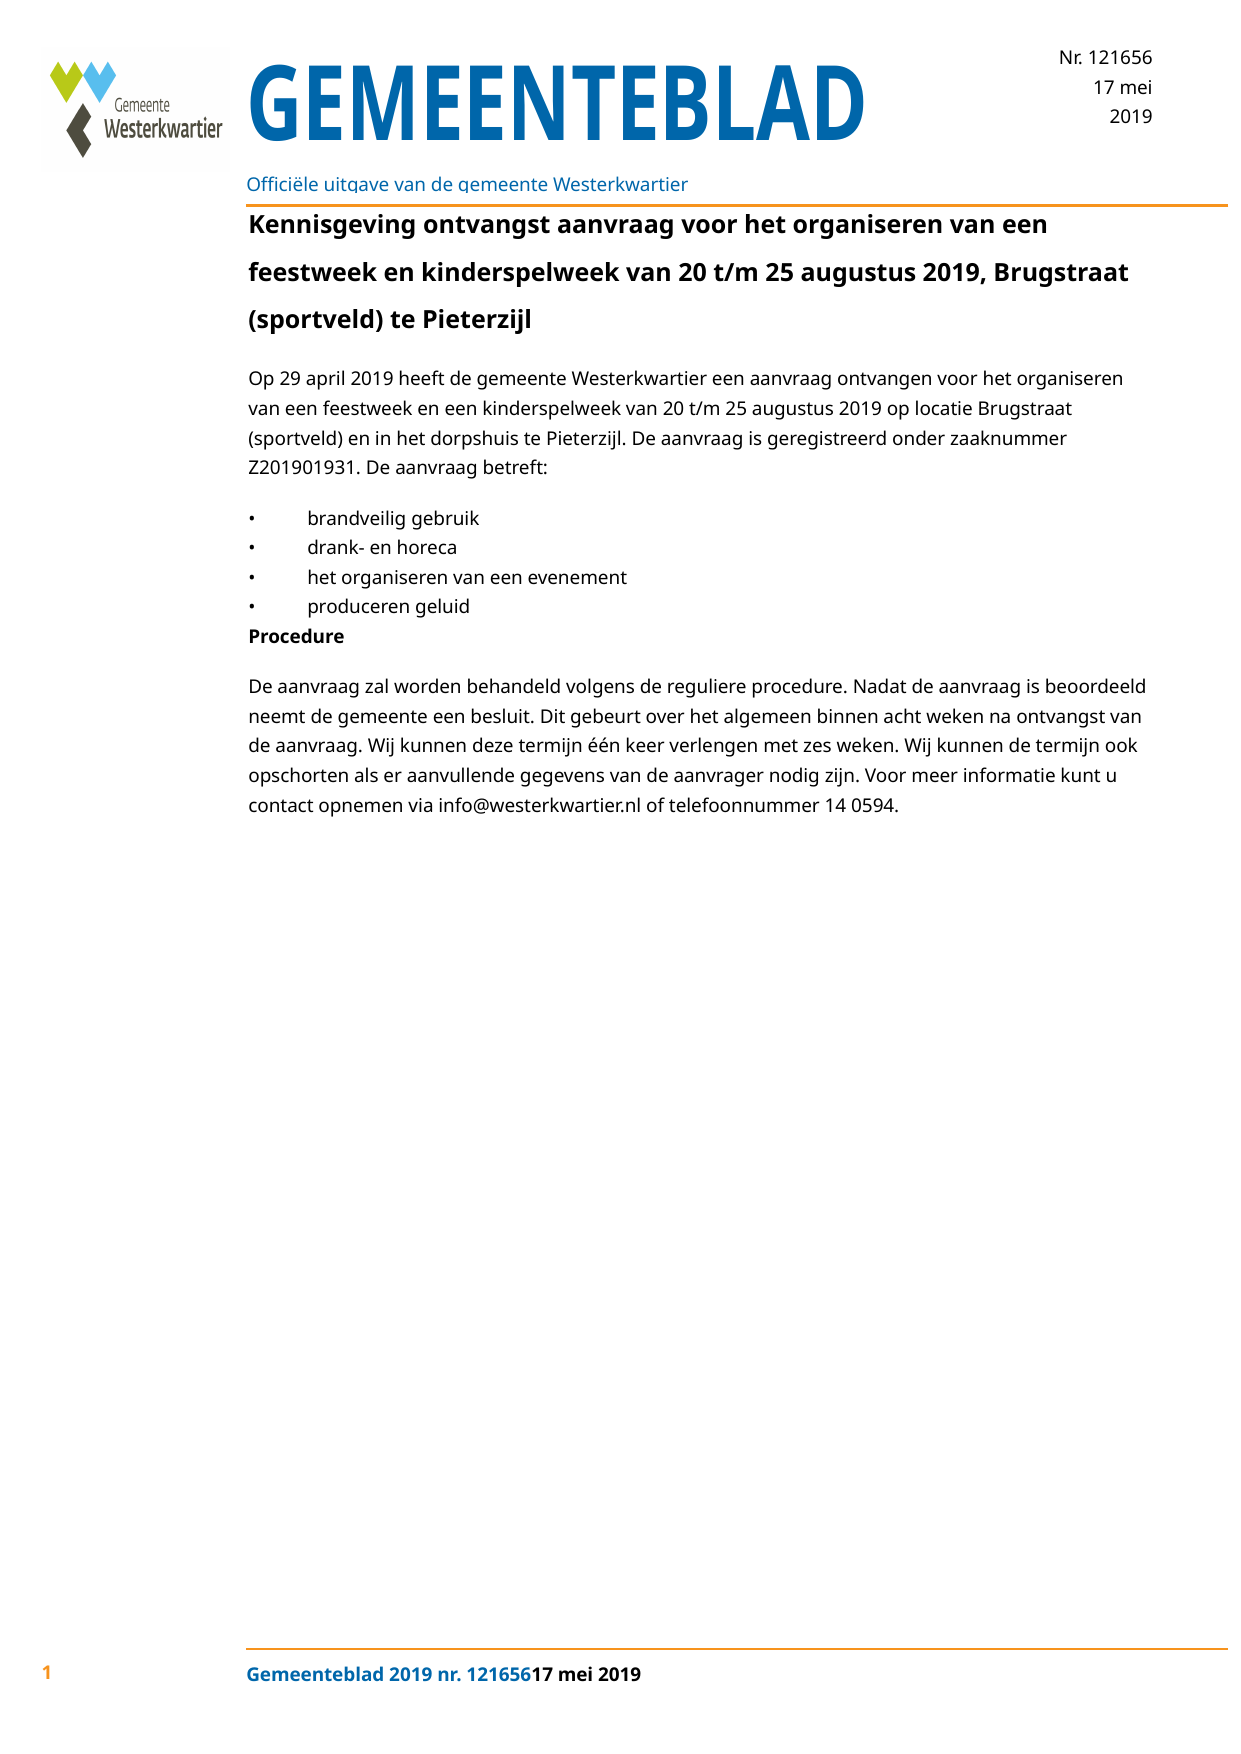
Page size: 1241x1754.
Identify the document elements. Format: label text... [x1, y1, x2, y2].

list brandveilig gebruik [248, 505, 1152, 530]
text Op 29 april 2019 heeft de gemeente Westerkwartier een aanvraag ontvangen voor het organiseren van een feestweek en een kinderspelweek van 20 t/m 25 augustus 2019 op locatie Brugstraat (sportveld) en in het dorpshuis te Pieterzijl. De aanvraag is geregistreerd onder zaaknummer Z201901931. De aanvraag betreft: [248, 366, 1152, 480]
text Procedure [248, 623, 1152, 649]
list het organiseren van een evenement [248, 564, 1152, 589]
text De aanvraag zal worden behandeld volgens de reguliere procedure. Nadat de aanvraag is beoordeeld neemt de gemeente een besluit. Dit gebeurt over het algemeen binnen acht weken na ontvangst van de aanvraag. Wij kunnen deze termijn één keer verlengen met zes weken. Wij kunnen de termijn ook opschorten als er aanvullende gegevens van de aanvrager nodig zijn. Voor meer informatie kunt u contact opnemen via info@westerkwartier.nl of telefoonnummer 14 0594. [248, 673, 1152, 817]
text Kennisgeving ontvangst aanvraag voor het organiseren van een feestweek en kinderspelweek van 20 t/m 25 augustus 2019, Brugstraat (sportveld) te Pieterzijl [248, 207, 1152, 336]
list produceren geluid [248, 593, 1152, 619]
list drank- en horeca [248, 534, 1152, 560]
picture [41, 47, 231, 172]
